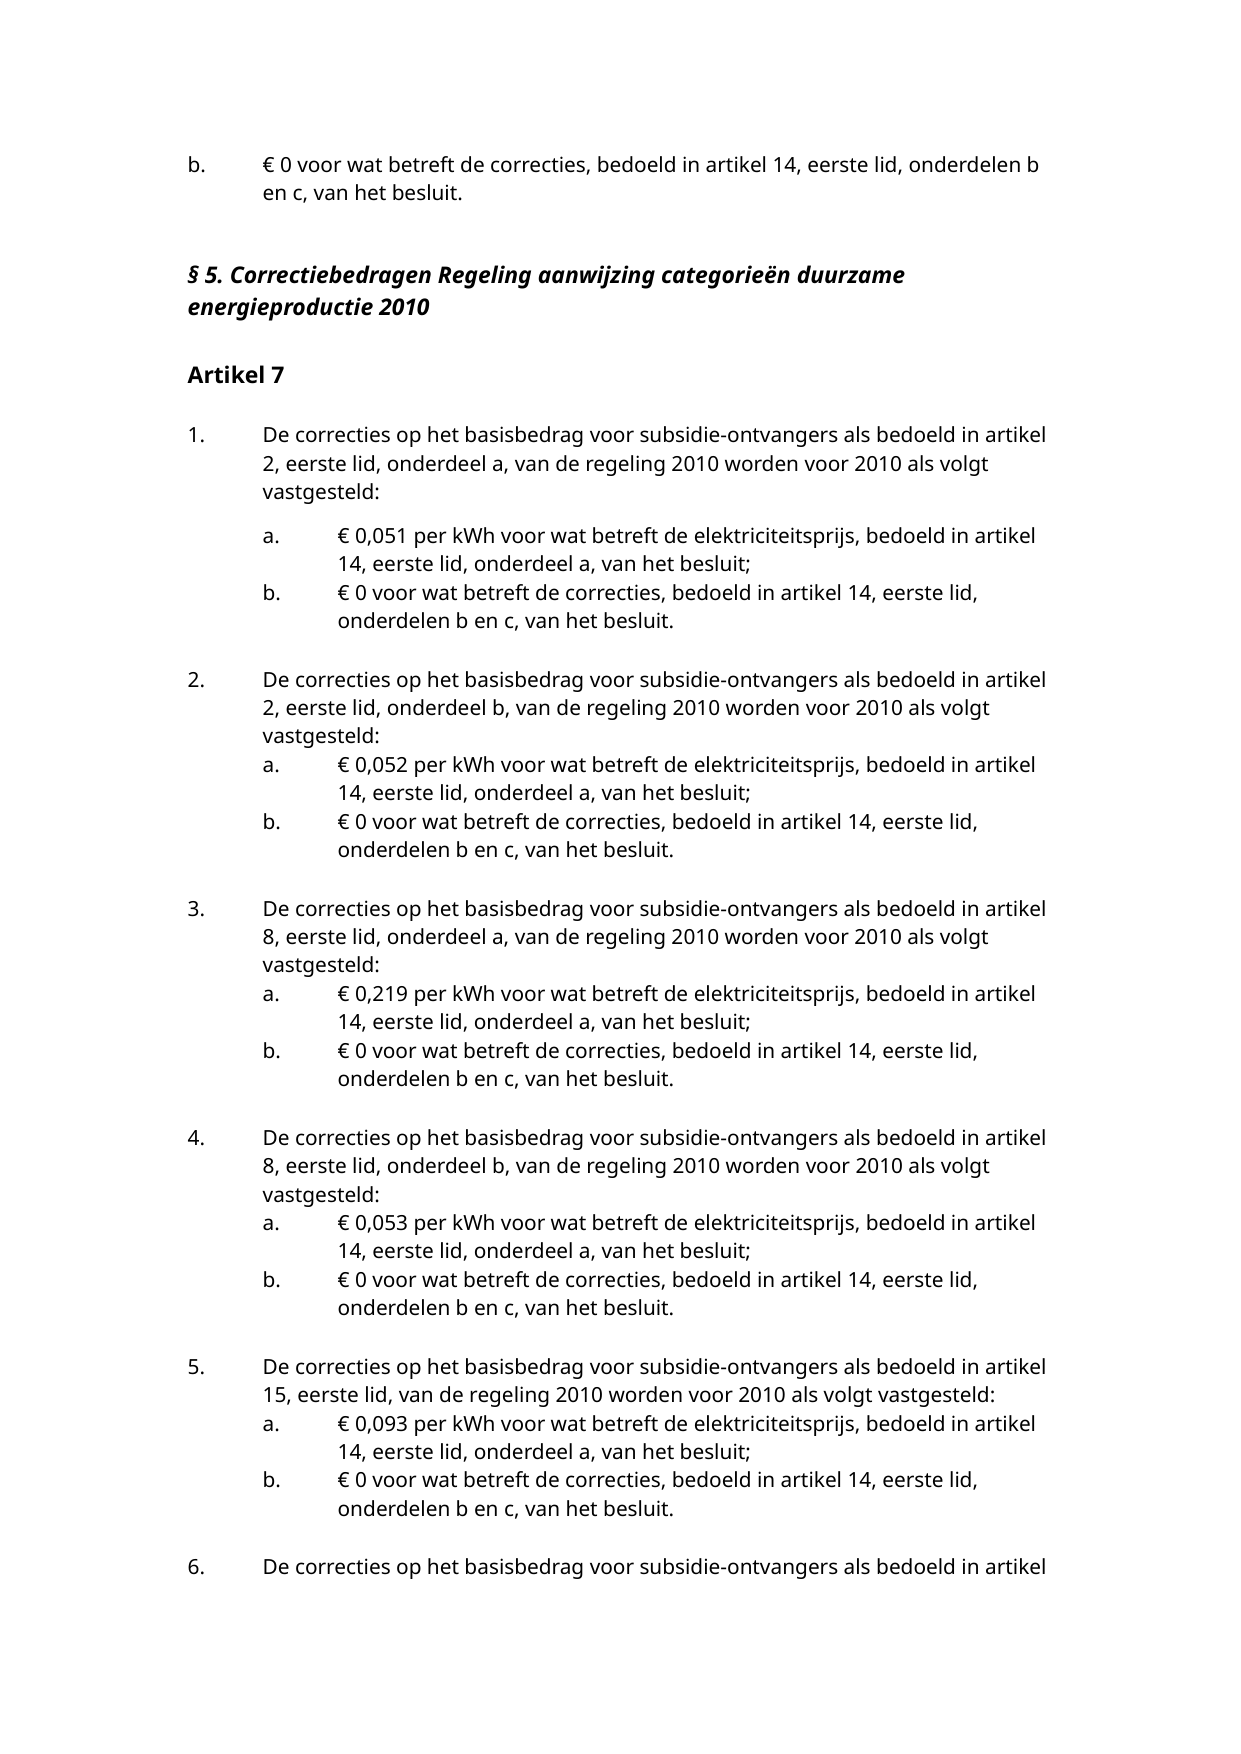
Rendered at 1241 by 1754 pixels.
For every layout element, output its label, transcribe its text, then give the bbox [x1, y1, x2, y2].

list De correcties op het basisbedrag voor subsidie-ontvangers als bedoeld in artikel 15, eerste lid, van de regeling 2010 worden voor 2010 als volgt vastgesteld: [187, 1352, 1053, 1409]
list € 0,093 per kWh voor wat betreft de elektriciteitsprijs, bedoeld in artikel 14, eerste lid, onderdeel a, van het besluit; [262, 1409, 1053, 1466]
subtitle Artikel 7 [187, 359, 1053, 391]
list € 0,053 per kWh voor wat betreft de elektriciteitsprijs, bedoeld in artikel 14, eerste lid, onderdeel a, van het besluit; [262, 1208, 1053, 1265]
list € 0 voor wat betreft de correcties, bedoeld in artikel 14, eerste lid, onderdelen b en c, van het besluit. [262, 1466, 1053, 1522]
subtitle § 5. Correctiebedragen Regeling aanwijzing categorieën duurzame energieproductie 2010 [187, 259, 1053, 322]
list € 0,052 per kWh voor wat betreft de elektriciteitsprijs, bedoeld in artikel 14, eerste lid, onderdeel a, van het besluit; [262, 750, 1053, 807]
list € 0 voor wat betreft de correcties, bedoeld in artikel 14, eerste lid, onderdelen b en c, van het besluit. [187, 150, 1053, 207]
list € 0 voor wat betreft de correcties, bedoeld in artikel 14, eerste lid, onderdelen b en c, van het besluit. [262, 807, 1053, 864]
list De correcties op het basisbedrag voor subsidie-ontvangers als bedoeld in artikel [187, 1552, 1053, 1581]
list De correcties op het basisbedrag voor subsidie-ontvangers als bedoeld in artikel 8, eerste lid, onderdeel b, van de regeling 2010 worden voor 2010 als volgt vastgesteld: [187, 1123, 1053, 1208]
list € 0 voor wat betreft de correcties, bedoeld in artikel 14, eerste lid, onderdelen b en c, van het besluit. [262, 1036, 1053, 1093]
list € 0 voor wat betreft de correcties, bedoeld in artikel 14, eerste lid, onderdelen b en c, van het besluit. [262, 1265, 1053, 1322]
list De correcties op het basisbedrag voor subsidie-ontvangers als bedoeld in artikel 8, eerste lid, onderdeel a, van de regeling 2010 worden voor 2010 als volgt vastgesteld: [187, 894, 1053, 979]
list € 0,219 per kWh voor wat betreft de elektriciteitsprijs, bedoeld in artikel 14, eerste lid, onderdeel a, van het besluit; [262, 979, 1053, 1036]
list € 0,051 per kWh voor wat betreft de elektriciteitsprijs, bedoeld in artikel 14, eerste lid, onderdeel a, van het besluit; [262, 521, 1053, 578]
list De correcties op het basisbedrag voor subsidie-ontvangers als bedoeld in artikel 2, eerste lid, onderdeel b, van de regeling 2010 worden voor 2010 als volgt vastgesteld: [187, 665, 1053, 750]
list € 0 voor wat betreft de correcties, bedoeld in artikel 14, eerste lid, onderdelen b en c, van het besluit. [262, 578, 1053, 635]
list De correcties op het basisbedrag voor subsidie-ontvangers als bedoeld in artikel 2, eerste lid, onderdeel a, van de regeling 2010 worden voor 2010 als volgt vastgesteld: [187, 421, 1053, 506]
